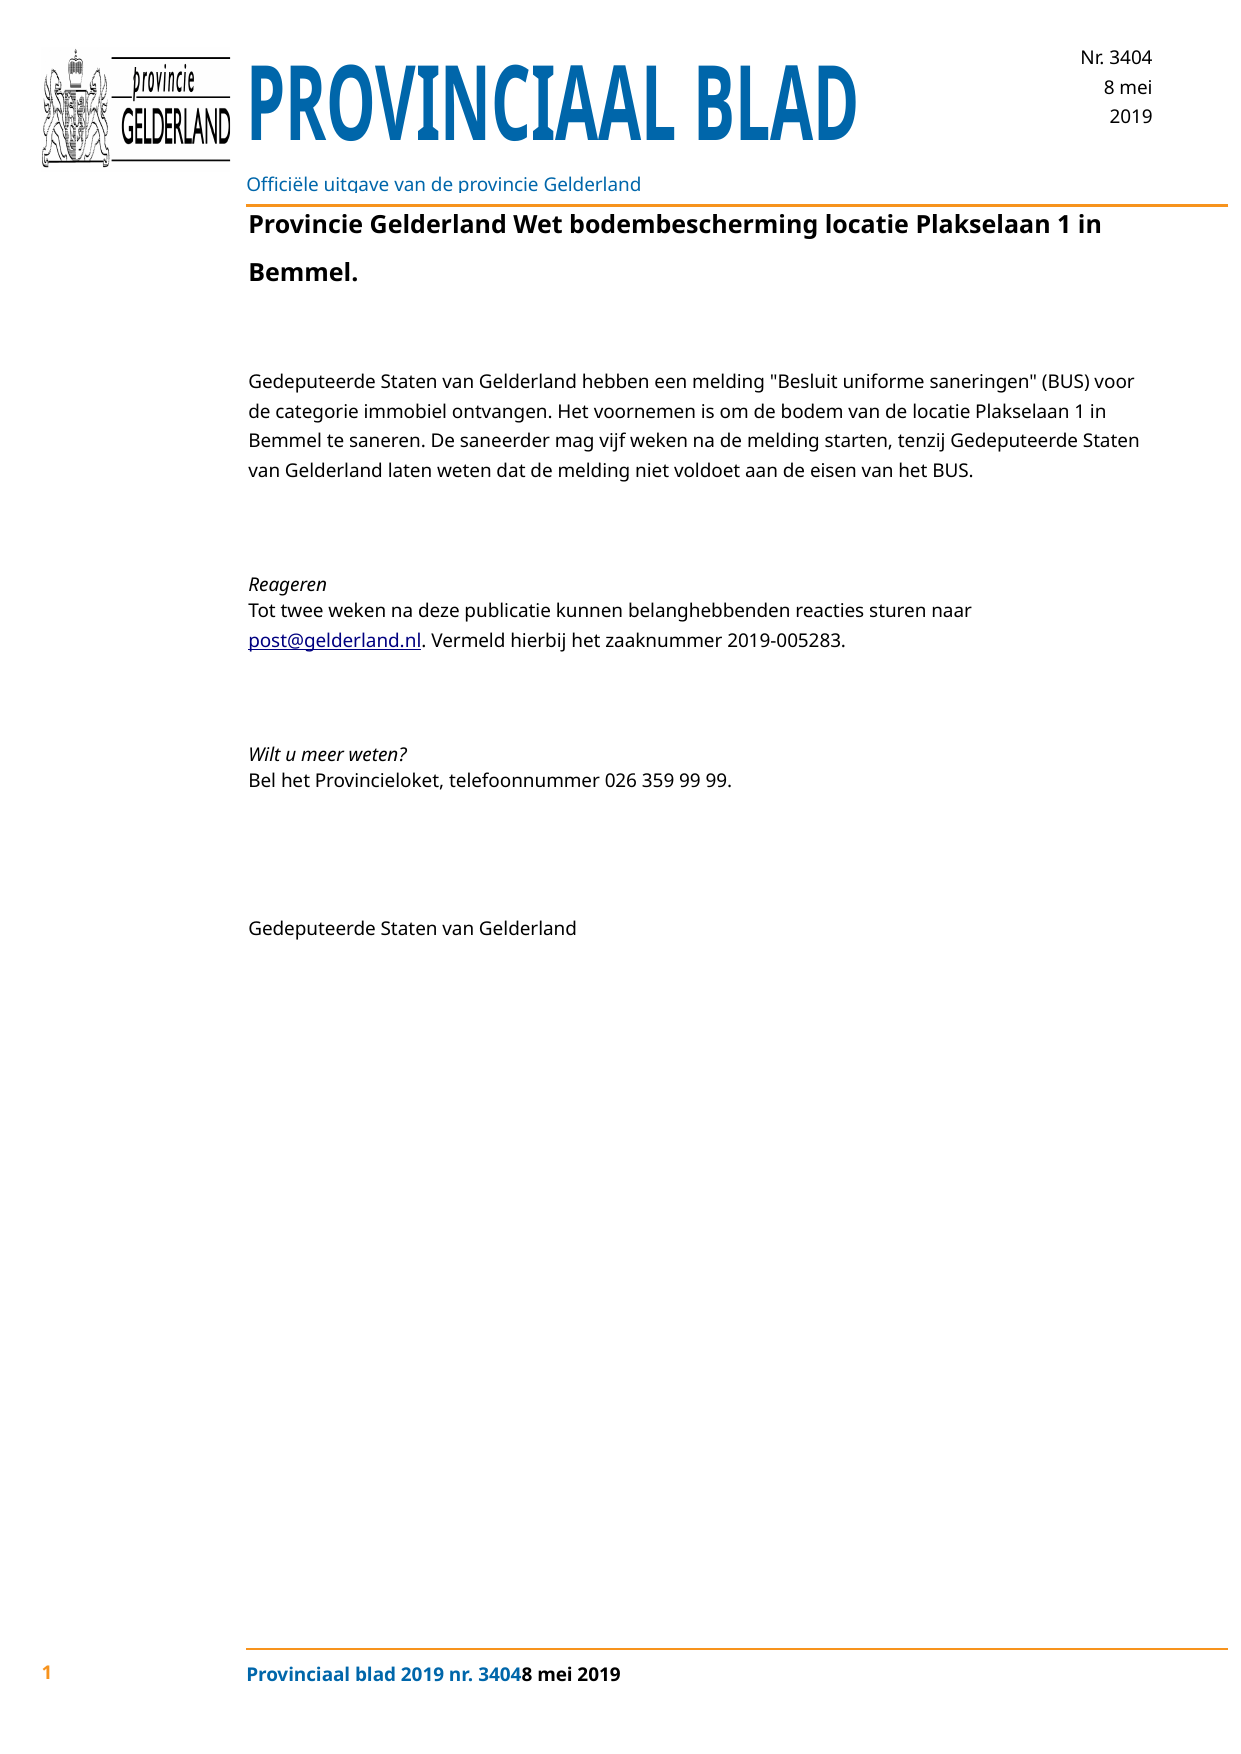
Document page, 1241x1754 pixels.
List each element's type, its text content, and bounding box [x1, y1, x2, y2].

text Tot twee weken na deze publicatie kunnen belanghebbenden reacties sturen naar post@gelderland.nl. Vermeld hierbij het zaaknummer 2019-005283. [248, 597, 1152, 652]
text Wilt u meer weten? [248, 741, 1152, 767]
text Provincie Gelderland Wet bodembescherming locatie Plakselaan 1 in Bemmel. [248, 207, 1152, 288]
text Bel het Provincieloket, telefoonnummer 026 359 99 99. [248, 767, 1152, 793]
picture [41, 47, 231, 172]
text Gedeputeerde Staten van Gelderland [248, 916, 1152, 941]
text Reageren [248, 571, 1152, 597]
text Gedeputeerde Staten van Gelderland hebben een melding "Besluit uniforme saneringen" (BUS) voor de categorie immobiel ontvangen. Het voornemen is om de bodem van de locatie Plakselaan 1 in Bemmel te saneren. De saneerder mag vijf weken na de melding starten, tenzij Gedeputeerde Staten van Gelderland laten weten dat de melding niet voldoet aan de eisen van het BUS. [248, 368, 1152, 483]
